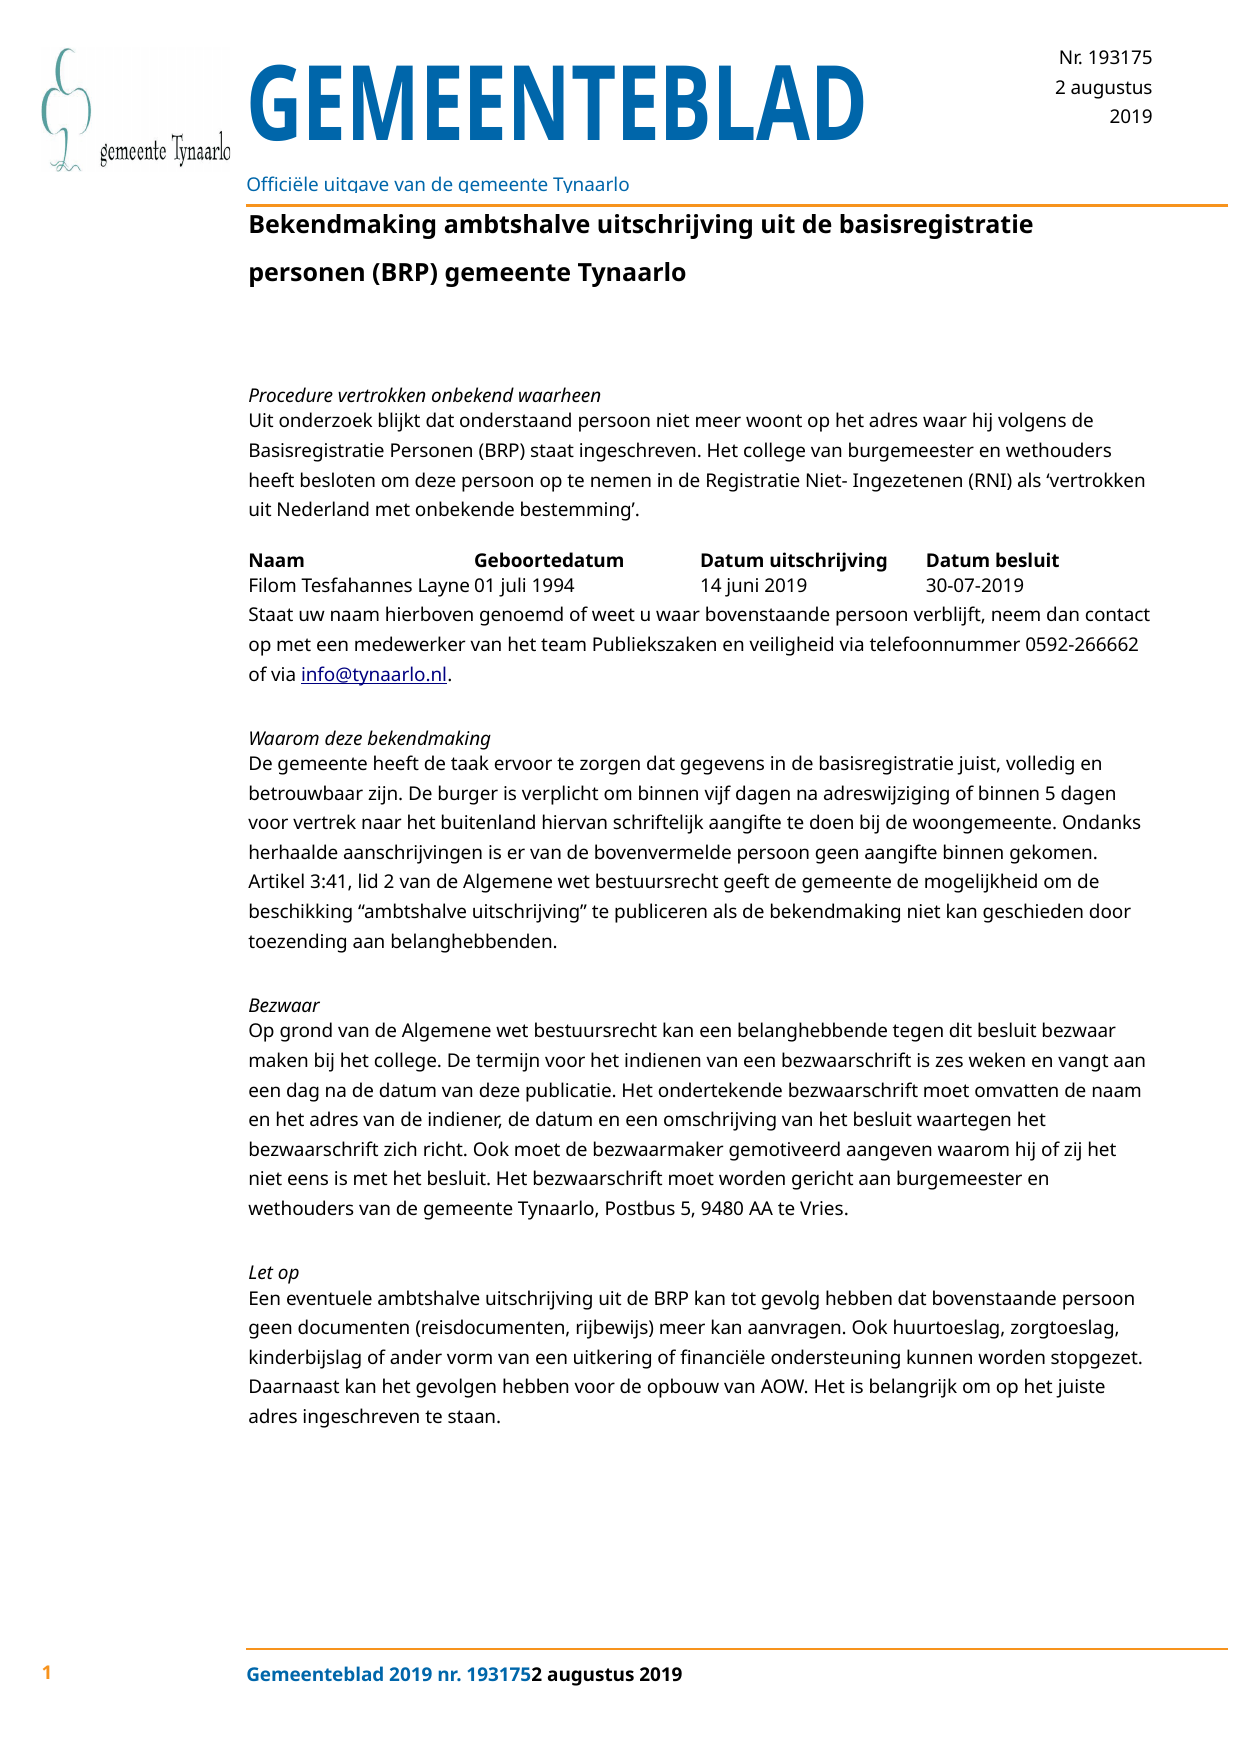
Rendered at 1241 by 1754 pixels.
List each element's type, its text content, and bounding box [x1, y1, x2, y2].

table_header Datum besluit [926, 547, 1152, 573]
picture [41, 47, 231, 172]
table_cell 01 juli 1994 [474, 573, 700, 598]
table_header Naam [248, 547, 474, 573]
text Een eventuele ambtshalve uitschrijving uit de BRP kan tot gevolg hebben dat bovenstaande persoon geen documenten (reisdocumenten, rijbewijs) meer kan aanvragen. Ook huurtoeslag, zorgtoeslag, kinderbijslag of ander vorm van een uitkering of financiële ondersteuning kunnen worden stopgezet. Daarnaast kan het gevolgen hebben voor de opbouw van AOW. Het is belangrijk om op het juiste adres ingeschreven te staan. [248, 1285, 1152, 1429]
table_header Datum uitschrijving [700, 547, 926, 573]
table_cell Filom Tesfahannes Layne [248, 573, 474, 598]
text Bezwaar [248, 992, 1152, 1018]
text Procedure vertrokken onbekend waarheen [248, 382, 1152, 408]
text De gemeente heeft de taak ervoor te zorgen dat gegevens in de basisregistratie juist, volledig en betrouwbaar zijn. De burger is verplicht om binnen vijf dagen na adreswijziging of binnen 5 dagen voor vertrek naar het buitenland hiervan schriftelijk aangifte te doen bij de woongemeente. Ondanks herhaalde aanschrijvingen is er van de bovenvermelde persoon geen aangifte binnen gekomen. Artikel 3:41, lid 2 van de Algemene wet bestuursrecht geeft de gemeente de mogelijkheid om de beschikking “ambtshalve uitschrijving” te publiceren als de bekendmaking niet kan geschieden door toezending aan belanghebbenden. [248, 750, 1152, 954]
text Bekendmaking ambtshalve uitschrijving uit de basisregistratie personen (BRP) gemeente Tynaarlo [248, 207, 1152, 288]
table_cell 14 juni 2019 [700, 573, 926, 598]
table_header Geboortedatum [474, 547, 700, 573]
text Op grond van de Algemene wet bestuursrecht kan een belanghebbende tegen dit besluit bezwaar maken bij het college. De termijn voor het indienen van een bezwaarschrift is zes weken en vangt aan een dag na de datum van deze publicatie. Het ondertekende bezwaarschrift moet omvatten de naam en het adres van de indiener, de datum en een omschrijving van het besluit waartegen het bezwaarschrift zich richt. Ook moet de bezwaarmaker gemotiveerd aangeven waarom hij of zij het niet eens is met het besluit. Het bezwaarschrift moet worden gericht aan burgemeester en wethouders van de gemeente Tynaarlo, Postbus 5, 9480 AA te Vries. [248, 1018, 1152, 1221]
text Uit onderzoek blijkt dat onderstaand persoon niet meer woont op het adres waar hij volgens de Basisregistratie Personen (BRP) staat ingeschreven. Het college van burgemeester en wethouders heeft besloten om deze persoon op te nemen in de Registratie Niet- Ingezetenen (RNI) als ‘vertrokken uit Nederland met onbekende bestemming’. [248, 408, 1152, 522]
text Waarom deze bekendmaking [248, 725, 1152, 750]
text Staat uw naam hierboven genoemd of weet u waar bovenstaande persoon verblijft, neem dan contact op met een medewerker van het team Publiekszaken en veiligheid via telefoonnummer 0592-266662 of via info@tynaarlo.nl. [248, 602, 1152, 686]
table_cell 30-07-2019 [926, 573, 1152, 598]
text Let op [248, 1259, 1152, 1285]
